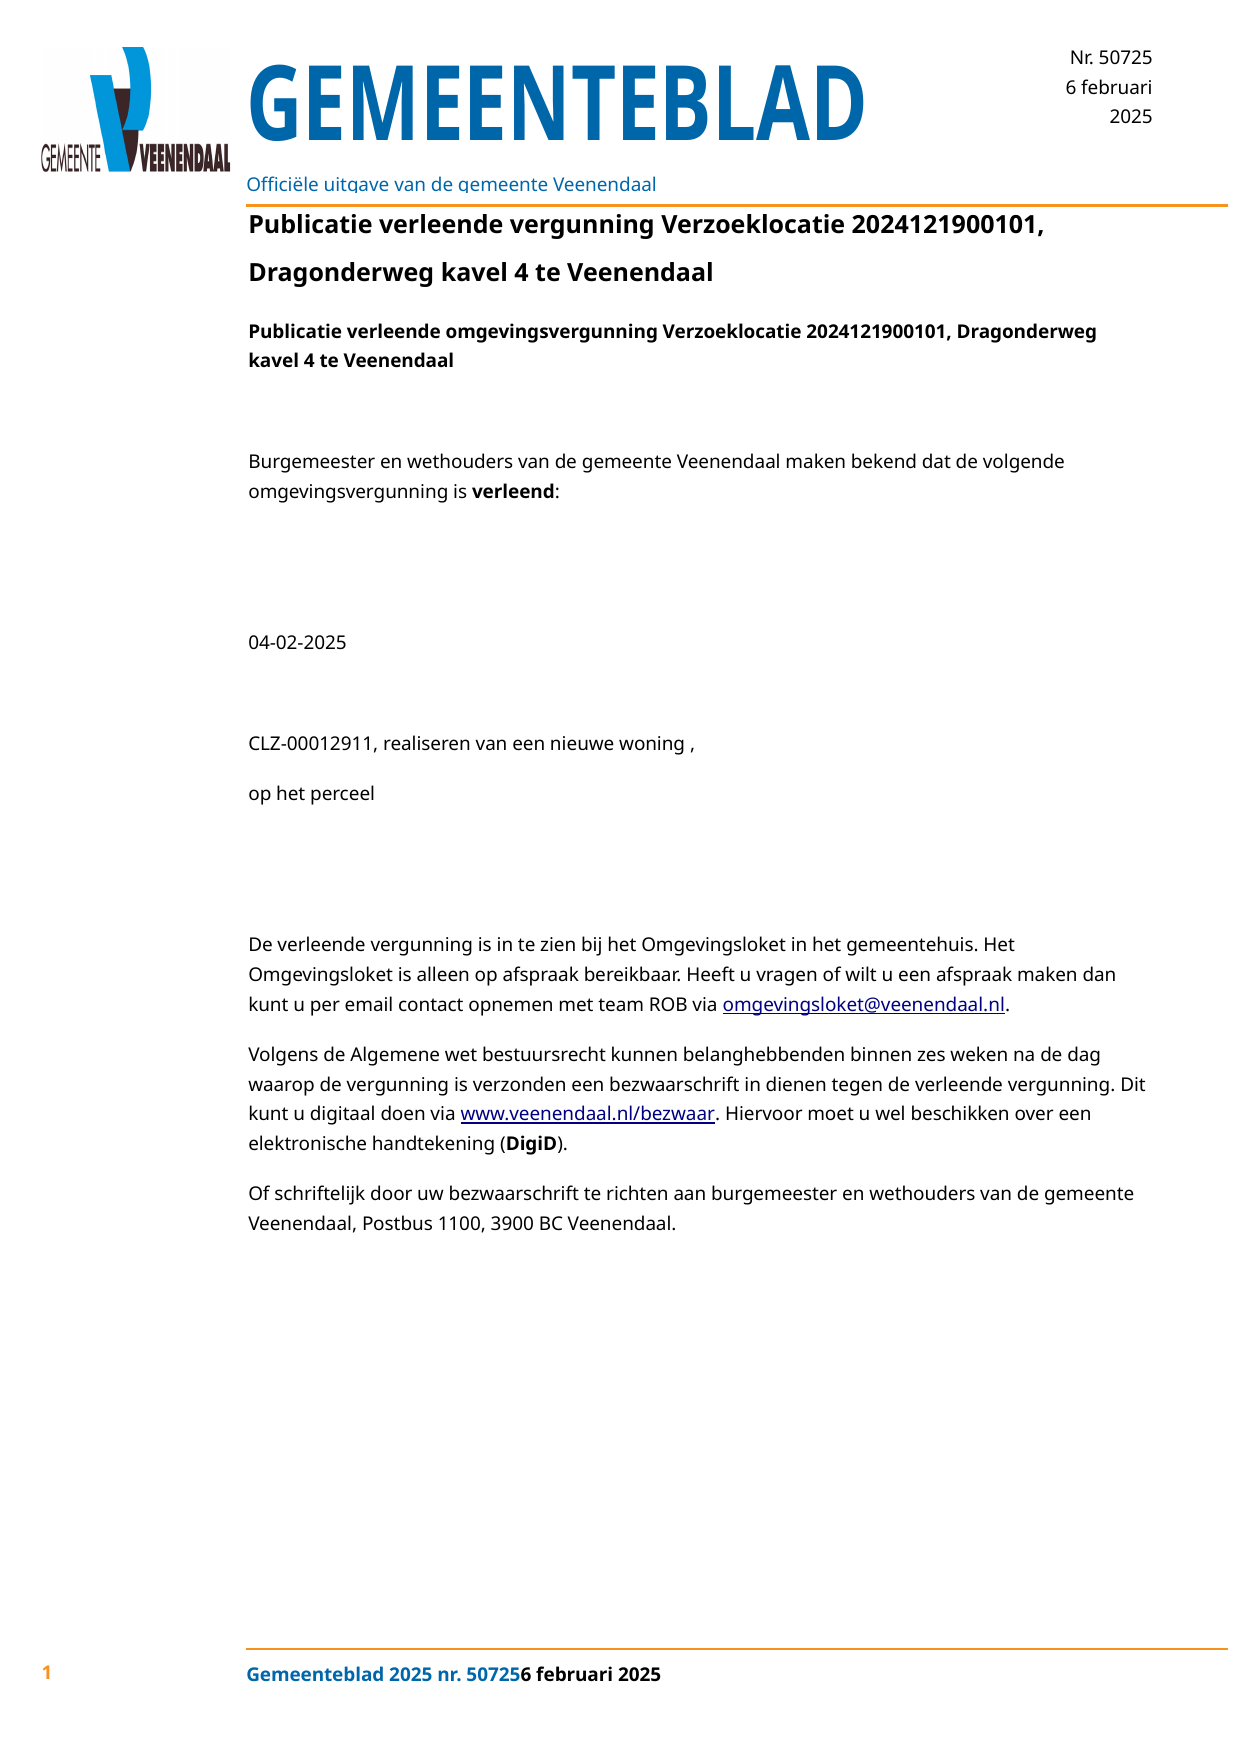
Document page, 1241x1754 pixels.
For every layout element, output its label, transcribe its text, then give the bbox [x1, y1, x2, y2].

text Publicatie verleende vergunning Verzoeklocatie 2024121900101, Dragonderweg kavel 4 te Veenendaal [248, 207, 1152, 288]
picture [123, 47, 231, 172]
text CLZ-00012911, realiseren van een nieuwe woning , [248, 730, 1152, 756]
text Of schriftelijk door uw bezwaarschrift te richten aan burgemeester en wethouders van de gemeente Veenendaal, Postbus 1100, 3900 BC Veenendaal. [248, 1180, 1152, 1236]
text De verleende vergunning is in te zien bij het Omgevingsloket in het gemeentehuis. Het Omgevingsloket is alleen op afspraak bereikbaar. Heeft u vragen of wilt u een afspraak maken dan kunt u per email contact opnemen met team ROB via omgevingsloket@veenendaal.nl. [248, 932, 1152, 1017]
text op het perceel [248, 780, 1152, 806]
text Publicatie verleende omgevingsvergunning Verzoeklocatie 2024121900101, Dragonderweg kavel 4 te Veenendaal [248, 318, 1152, 373]
text Burgemeester en wethouders van de gemeente Veenendaal maken bekend dat de volgende omgevingsvergunning is verleend: [248, 448, 1152, 504]
text Volgens de Algemene wet bestuursrecht kunnen belanghebbenden binnen zes weken na de dag waarop de vergunning is verzonden een bezwaarschrift in dienen tegen de verleende vergunning. Dit kunt u digitaal doen via www.veenendaal.nl/bezwaar. Hiervoor moet u wel beschikken over een elektronische handtekening (DigiD). [248, 1041, 1152, 1156]
picture [41, 47, 130, 172]
text 04-02-2025 [248, 629, 1152, 655]
